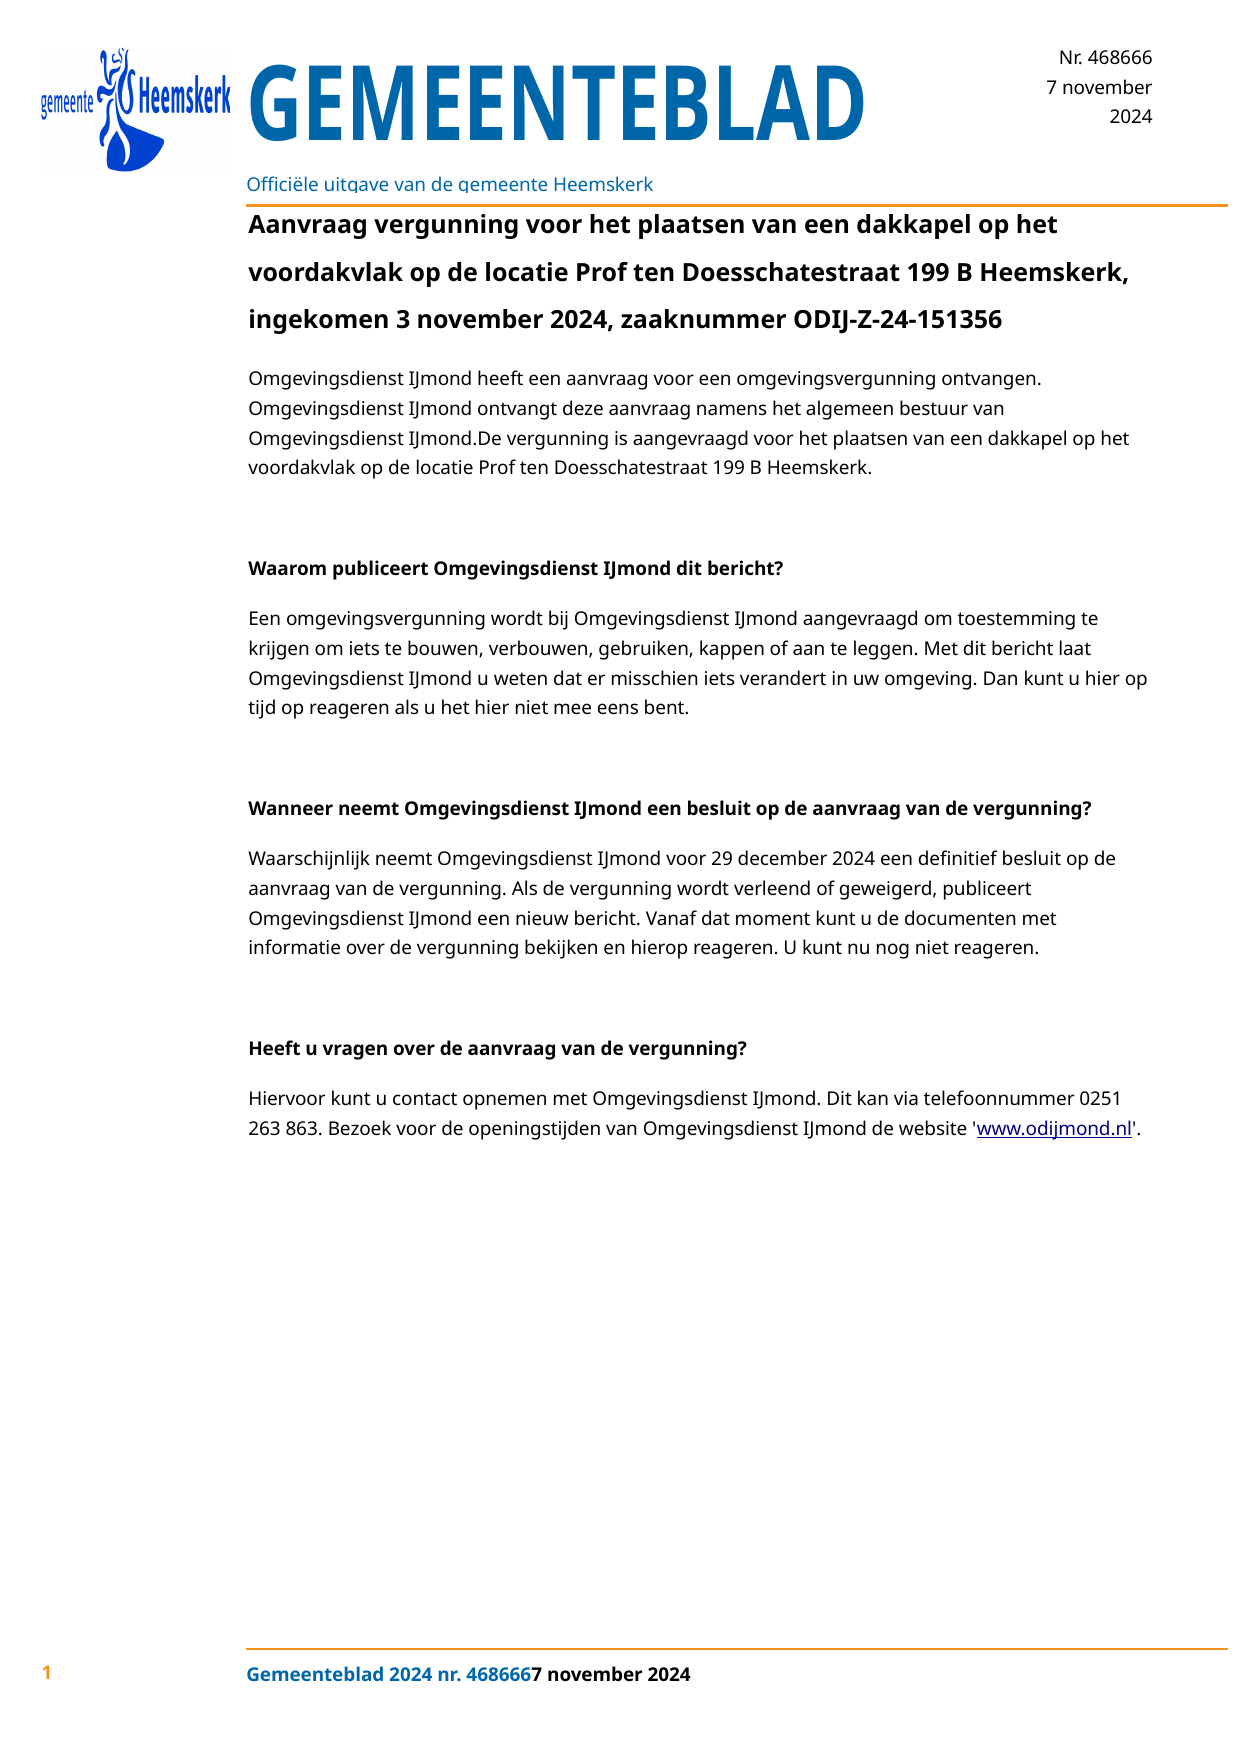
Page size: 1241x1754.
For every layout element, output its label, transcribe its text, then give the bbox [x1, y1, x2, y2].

text Wanneer neemt Omgevingsdienst IJmond een besluit op de aanvraag van de vergunning? [248, 795, 1152, 821]
text Waarom publiceert Omgevingsdienst IJmond dit bericht? [248, 555, 1152, 581]
picture [41, 47, 231, 172]
text Hiervoor kunt u contact opnemen met Omgevingsdienst IJmond. Dit kan via telefoonnummer 0251 263 863. Bezoek voor de openingstijden van Omgevingsdienst IJmond de website 'www.odijmond.nl'. [248, 1086, 1152, 1141]
text Omgevingsdienst IJmond heeft een aanvraag voor een omgevingsvergunning ontvangen. Omgevingsdienst IJmond ontvangt deze aanvraag namens het algemeen bestuur van Omgevingsdienst IJmond.De vergunning is aangevraagd voor het plaatsen van een dakkapel op het voordakvlak op de locatie Prof ten Doesschatestraat 199 B Heemskerk. [248, 366, 1152, 480]
text Een omgevingsvergunning wordt bij Omgevingsdienst IJmond aangevraagd om toestemming te krijgen om iets te bouwen, verbouwen, gebruiken, kappen of aan te leggen. Met dit bericht laat Omgevingsdienst IJmond u weten dat er misschien iets verandert in uw omgeving. Dan kunt u hier op tijd op reageren als u het hier niet mee eens bent. [248, 606, 1152, 720]
text Aanvraag vergunning voor het plaatsen van een dakkapel op het voordakvlak op de locatie Prof ten Doesschatestraat 199 B Heemskerk, ingekomen 3 november 2024, zaaknummer ODIJ-Z-24-151356 [248, 207, 1152, 336]
text Waarschijnlijk neemt Omgevingsdienst IJmond voor 29 december 2024 een definitief besluit op de aanvraag van de vergunning. Als de vergunning wordt verleend of geweigerd, publiceert Omgevingsdienst IJmond een nieuw bericht. Vanaf dat moment kunt u de documenten met informatie over de vergunning bekijken en hierop reageren. U kunt nu nog niet reageren. [248, 846, 1152, 960]
text Heeft u vragen over de aanvraag van de vergunning? [248, 1035, 1152, 1061]
